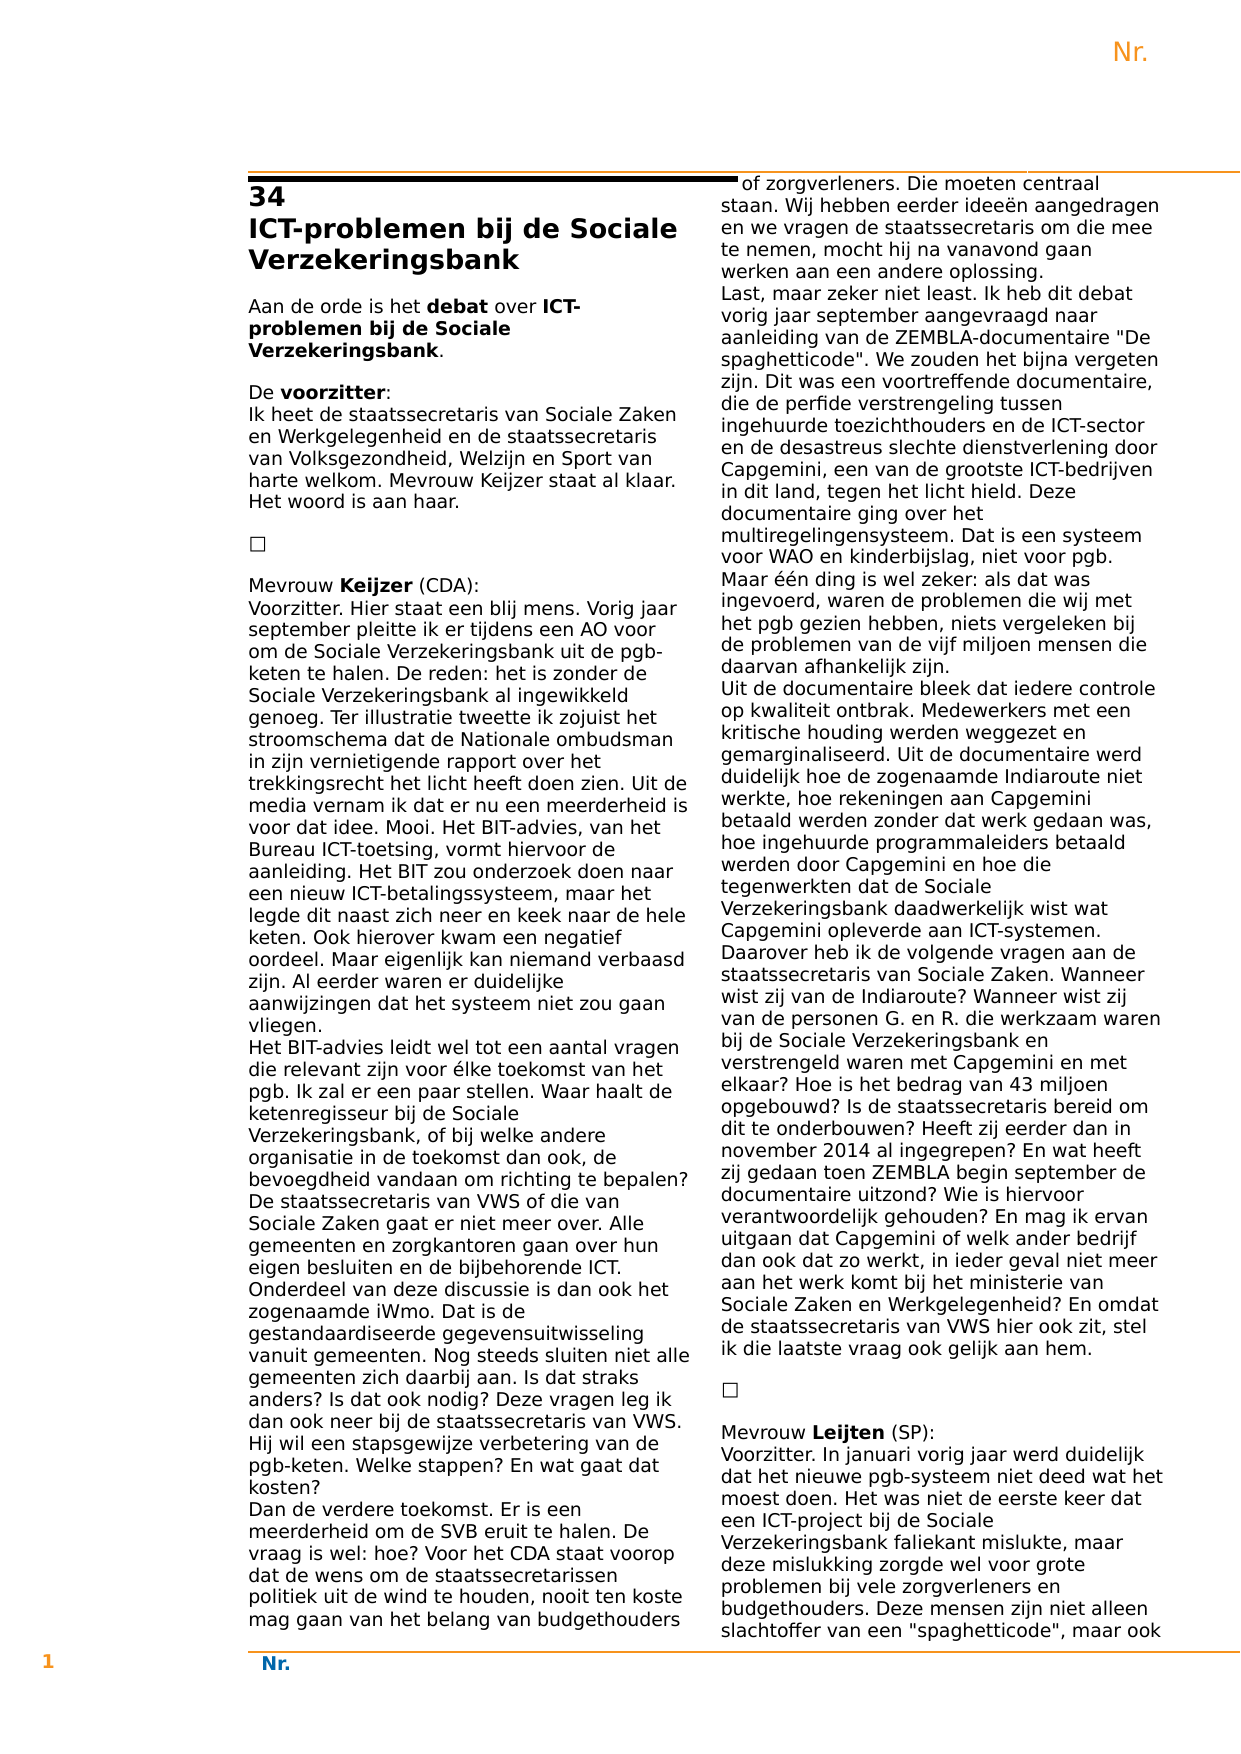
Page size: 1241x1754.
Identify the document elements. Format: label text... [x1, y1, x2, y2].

text Last, maar zeker niet least. Ik heb dit debat vorig jaar september aangevraagd naar aanleiding van de ZEMBLA-documentaire "De spaghetticode". We zouden het bijna vergeten zijn. Dit was een voortreffende documentaire, die de perfide verstrengeling tussen ingehuurde toezichthouders en de ICT-sector en de desastreus slechte dienstverlening door Capgemini, een van de grootste ICT-bedrijven in dit land, tegen het licht hield. Deze documentaire ging over het multiregelingensysteem. Dat is een systeem voor WAO en kinderbijslag, niet voor pgb. Maar één ding is wel zeker: als dat was ingevoerd, waren de problemen die wij met het pgb gezien hebben, niets vergeleken bij de problemen van de vijf miljoen mensen die daarvan afhankelijk zijn. [721, 283, 1163, 678]
text Ik heet de staatssecretaris van Sociale Zaken en Werkgelegenheid en de staatssecretaris van Volksgezondheid, Welzijn en Sport van harte welkom. Mevrouw Keijzer staat al klaar. Het woord is aan haar. [248, 403, 691, 513]
text ⬜ [248, 533, 691, 555]
text Daarover heb ik de volgende vragen aan de staatssecretaris van Sociale Zaken. Wanneer wist zij van de Indiaroute? Wanneer wist zij van de personen G. en R. die werkzaam waren bij de Sociale Verzekeringsbank en verstrengeld waren met Capgemini en met elkaar? Hoe is het bedrag van 43 miljoen opgebouwd? Is de staatssecretaris bereid om dit te onderbouwen? Heeft zij eerder dan in november 2014 al ingegrepen? En wat heeft zij gedaan toen ZEMBLA begin september de documentaire uitzond? Wie is hiervoor verantwoordelijk gehouden? En mag ik ervan uitgaan dat Capgemini of welk ander bedrijf dan ook dat zo werkt, in ieder geval niet meer aan het werk komt bij het ministerie van Sociale Zaken en Werkgelegenheid? En omdat de staatssecretaris van VWS hier ook zit, stel ik die laatste vraag ook gelijk aan hem. [721, 942, 1163, 1360]
text Aan de orde is het debat over ICT-problemen bij de Sociale Verzekeringsbank. [248, 296, 691, 362]
text ⬜ [721, 1380, 1163, 1402]
text Mevrouw Keijzer (CDA): [248, 575, 691, 597]
title 34 ICT-problemen bij de Sociale Verzekeringsbank [248, 182, 691, 276]
text Mevrouw Leijten (SP): [721, 1422, 1163, 1444]
text Het BIT-advies leidt wel tot een aantal vragen die relevant zijn voor élke toekomst van het pgb. Ik zal er een paar stellen. Waar haalt de ketenregisseur bij de Sociale Verzekeringsbank, of bij welke andere organisatie in de toekomst dan ook, de bevoegdheid vandaan om richting te bepalen? De staatssecretaris van VWS of die van Sociale Zaken gaat er niet meer over. Alle gemeenten en zorgkantoren gaan over hun eigen besluiten en de bijbehorende ICT. Onderdeel van deze discussie is dan ook het zogenaamde iWmo. Dat is de gestandaardiseerde gegevensuitwisseling vanuit gemeenten. Nog steeds sluiten niet alle gemeenten zich daarbij aan. Is dat straks anders? Is dat ook nodig? Deze vragen leg ik dan ook neer bij de staatssecretaris van VWS. Hij wil een stapsgewijze verbetering van de pgb-keten. Welke stappen? En wat gaat dat kosten? [248, 1037, 691, 1498]
text Voorzitter. Hier staat een blij mens. Vorig jaar september pleitte ik er tijdens een AO voor om de Sociale Verzekeringsbank uit de pgb-keten te halen. De reden: het is zonder de Sociale Verzekeringsbank al ingewikkeld genoeg. Ter illustratie tweette ik zojuist het stroomschema dat de Nationale ombudsman in zijn vernietigende rapport over het trekkingsrecht het licht heeft doen zien. Uit de media vernam ik dat er nu een meerderheid is voor dat idee. Mooi. Het BIT-advies, van het Bureau ICT-toetsing, vormt hiervoor de aanleiding. Het BIT zou onderzoek doen naar een nieuw ICT-betalingssysteem, maar het legde dit naast zich neer en keek naar de hele keten. Ook hierover kwam een negatief oordeel. Maar eigenlijk kan niemand verbaasd zijn. Al eerder waren er duidelijke aanwijzingen dat het systeem niet zou gaan vliegen. [248, 597, 691, 1037]
text Dan de verdere toekomst. Er is een meerderheid om de SVB eruit te halen. De vraag is wel: hoe? Voor het CDA staat voorop dat de wens om de staatssecretarissen politiek uit de wind te houden, nooit ten koste mag gaan van het belang van budgethouders [248, 1498, 691, 1630]
text De voorzitter: [248, 382, 691, 403]
text of zorgverleners. Die moeten centraal staan. Wij hebben eerder ideeën aangedragen en we vragen de staatssecretaris om die mee te nemen, mocht hij na vanavond gaan werken aan een andere oplossing. [721, 173, 1163, 283]
text Voorzitter. In januari vorig jaar werd duidelijk dat het nieuwe pgb-systeem niet deed wat het moest doen. Het was niet de eerste keer dat een ICT-project bij de Sociale Verzekeringsbank faliekant mislukte, maar deze mislukking zorgde wel voor grote problemen bij vele zorgverleners en budgethouders. Deze mensen zijn niet alleen slachtoffer van een "spaghetticode", maar ook [721, 1444, 1163, 1641]
text Uit de documentaire bleek dat iedere controle op kwaliteit ontbrak. Medewerkers met een kritische houding werden weggezet en gemarginaliseerd. Uit de documentaire werd duidelijk hoe de zogenaamde Indiaroute niet werkte, hoe rekeningen aan Capgemini betaald werden zonder dat werk gedaan was, hoe ingehuurde programmaleiders betaald werden door Capgemini en hoe die tegenwerkten dat de Sociale Verzekeringsbank daadwerkelijk wist wat Capgemini opleverde aan ICT-systemen. [721, 678, 1163, 942]
